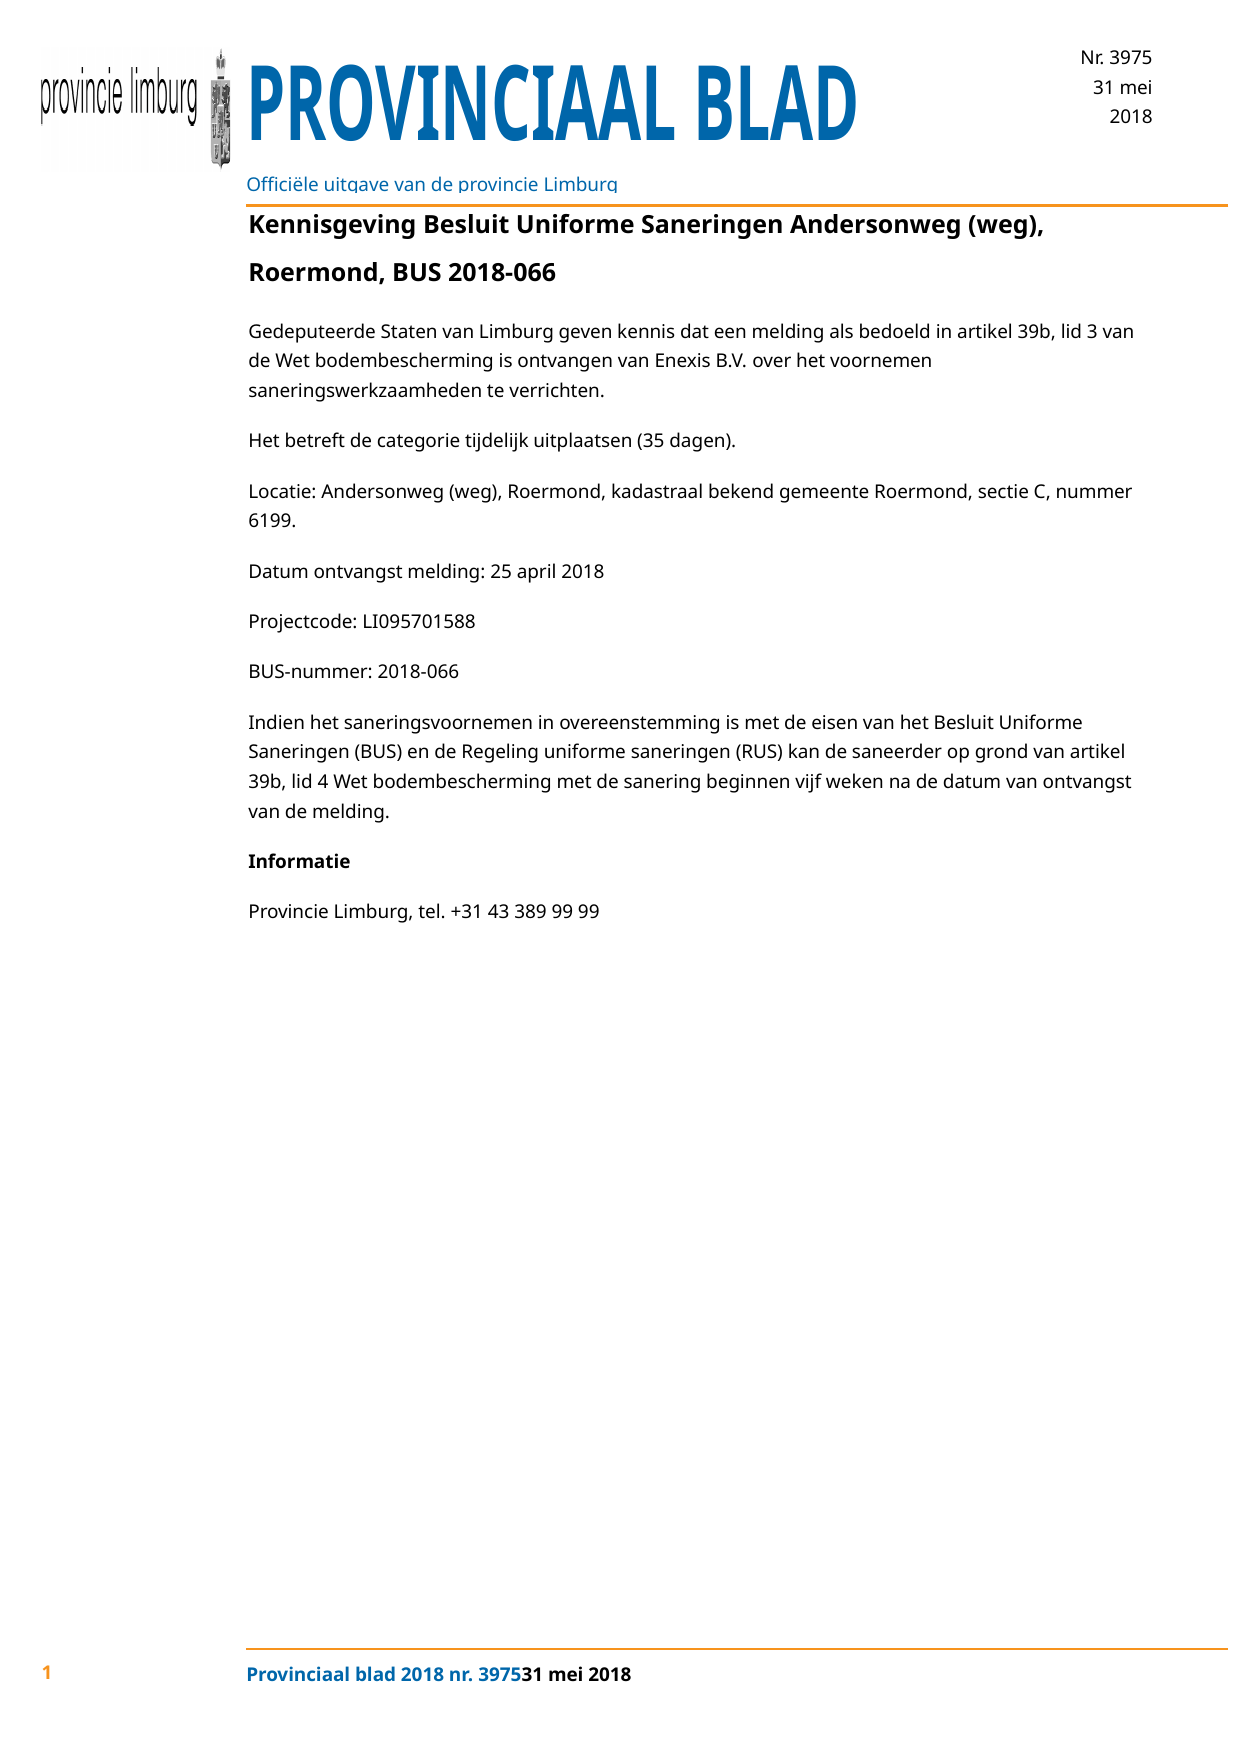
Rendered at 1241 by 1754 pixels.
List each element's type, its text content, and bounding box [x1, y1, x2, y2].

text Datum ontvangst melding: 25 april 2018 [248, 558, 1152, 584]
text Informatie [248, 848, 1152, 874]
text Indien het saneringsvoornemen in overeenstemming is met de eisen van het Besluit Uniforme Saneringen (BUS) en de Regeling uniforme saneringen (RUS) kan de saneerder op grond van artikel 39b, lid 4 Wet bodembescherming met de sanering beginnen vijf weken na de datum van ontvangst van de melding. [248, 709, 1152, 824]
text Gedeputeerde Staten van Limburg geven kennis dat een melding als bedoeld in artikel 39b, lid 3 van de Wet bodembescherming is ontvangen van Enexis B.V. over het voornemen saneringswerkzaamheden te verrichten. [248, 318, 1152, 403]
text Locatie: Andersonweg (weg), Roermond, kadastraal bekend gemeente Roermond, sectie C, nummer 6199. [248, 478, 1152, 533]
text Projectcode: LI095701588 [248, 608, 1152, 634]
text Kennisgeving Besluit Uniforme Saneringen Andersonweg (weg), Roermond, BUS 2018-066 [248, 207, 1152, 288]
text BUS-nummer: 2018-066 [248, 659, 1152, 684]
text Provincie Limburg, tel. +31 43 389 99 99 [248, 899, 1152, 924]
picture [41, 47, 231, 172]
text Het betreft de categorie tijdelijk uitplaatsen (35 dagen). [248, 427, 1152, 453]
